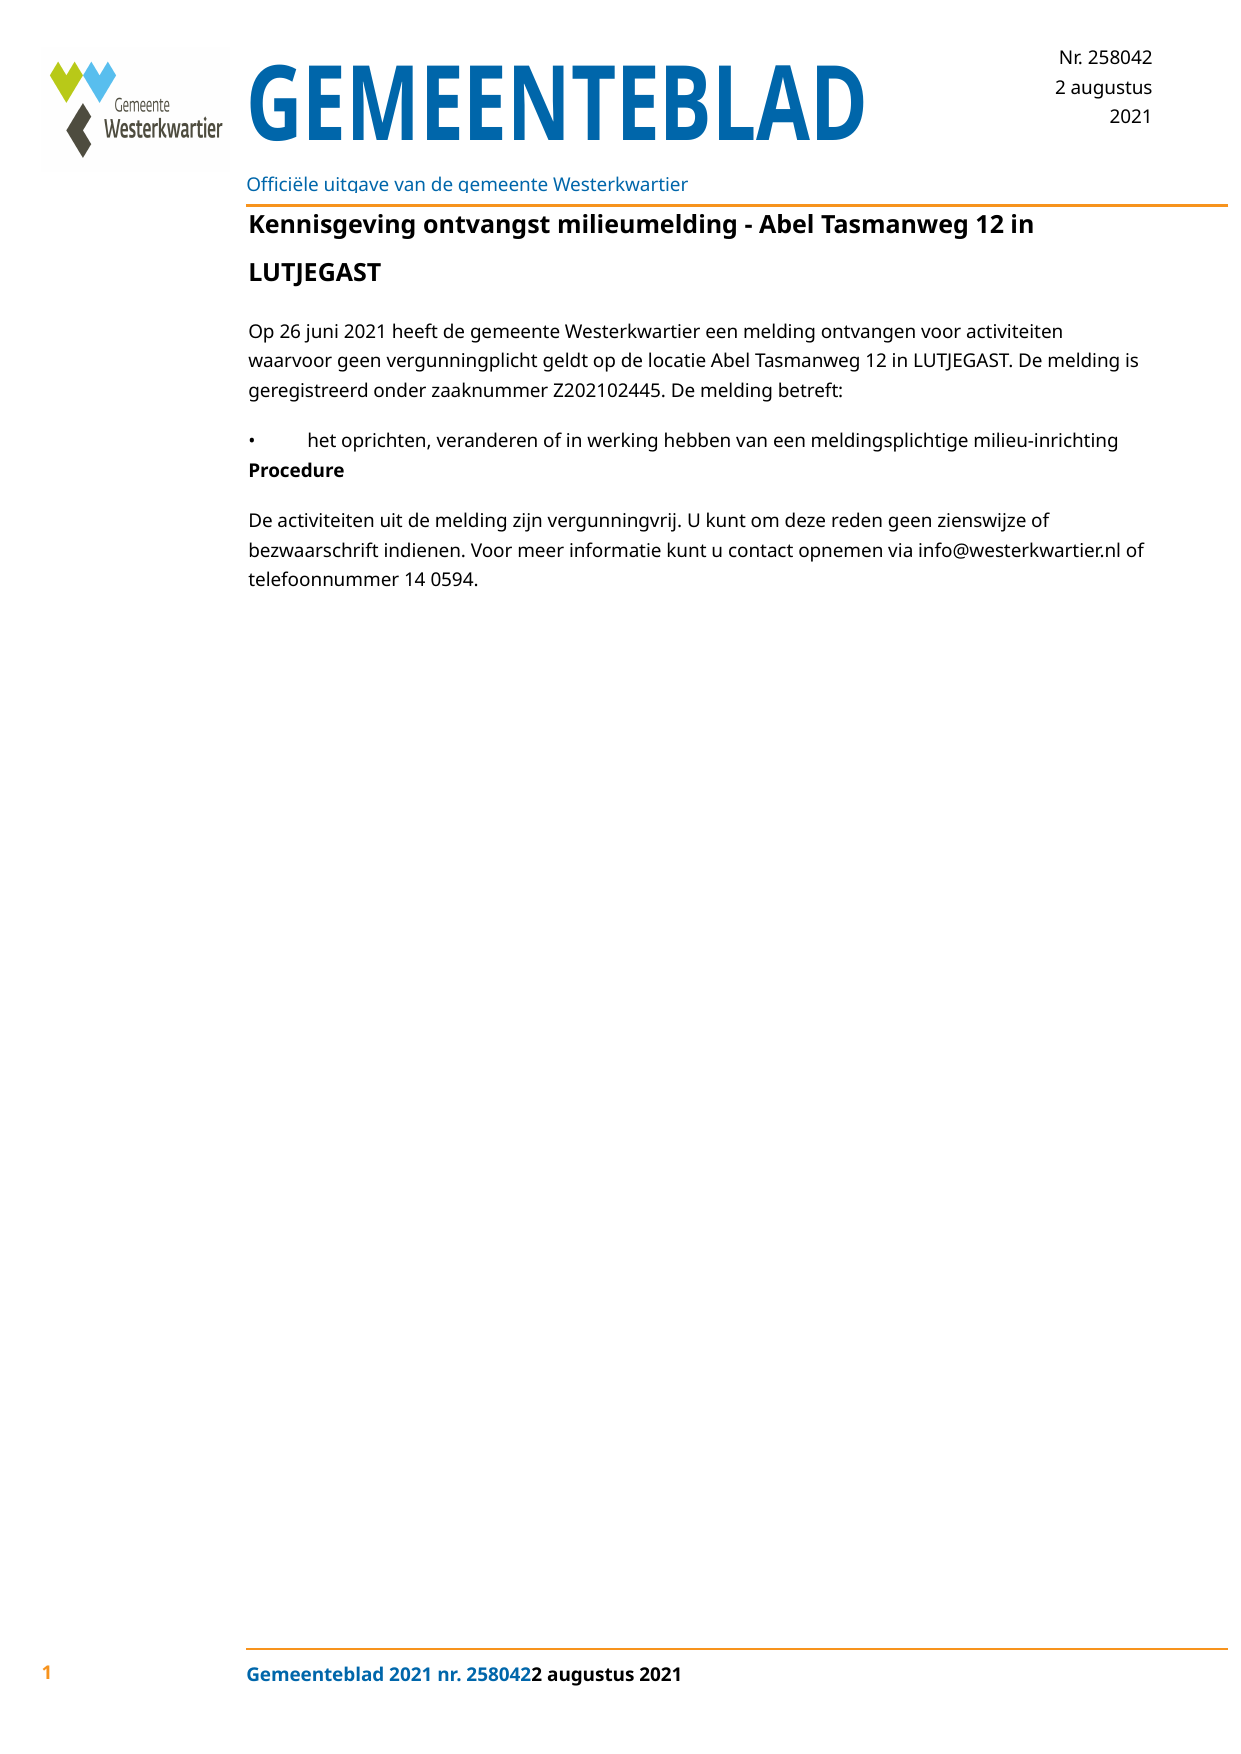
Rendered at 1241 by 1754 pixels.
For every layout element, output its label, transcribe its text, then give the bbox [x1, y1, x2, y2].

text Op 26 juni 2021 heeft de gemeente Westerkwartier een melding ontvangen voor activiteiten waarvoor geen vergunningplicht geldt op de locatie Abel Tasmanweg 12 in LUTJEGAST. De melding is geregistreerd onder zaaknummer Z202102445. De melding betreft: [248, 318, 1152, 403]
list het oprichten, veranderen of in werking hebben van een meldingsplichtige milieu-inrichting [248, 427, 1152, 453]
text Procedure [248, 457, 1152, 483]
text Kennisgeving ontvangst milieumelding - Abel Tasmanweg 12 in LUTJEGAST [248, 207, 1152, 288]
text De activiteiten uit de melding zijn vergunningvrij. U kunt om deze reden geen zienswijze of bezwaarschrift indienen. Voor meer informatie kunt u contact opnemen via info@westerkwartier.nl of telefoonnummer 14 0594. [248, 507, 1152, 592]
picture [41, 47, 231, 172]
